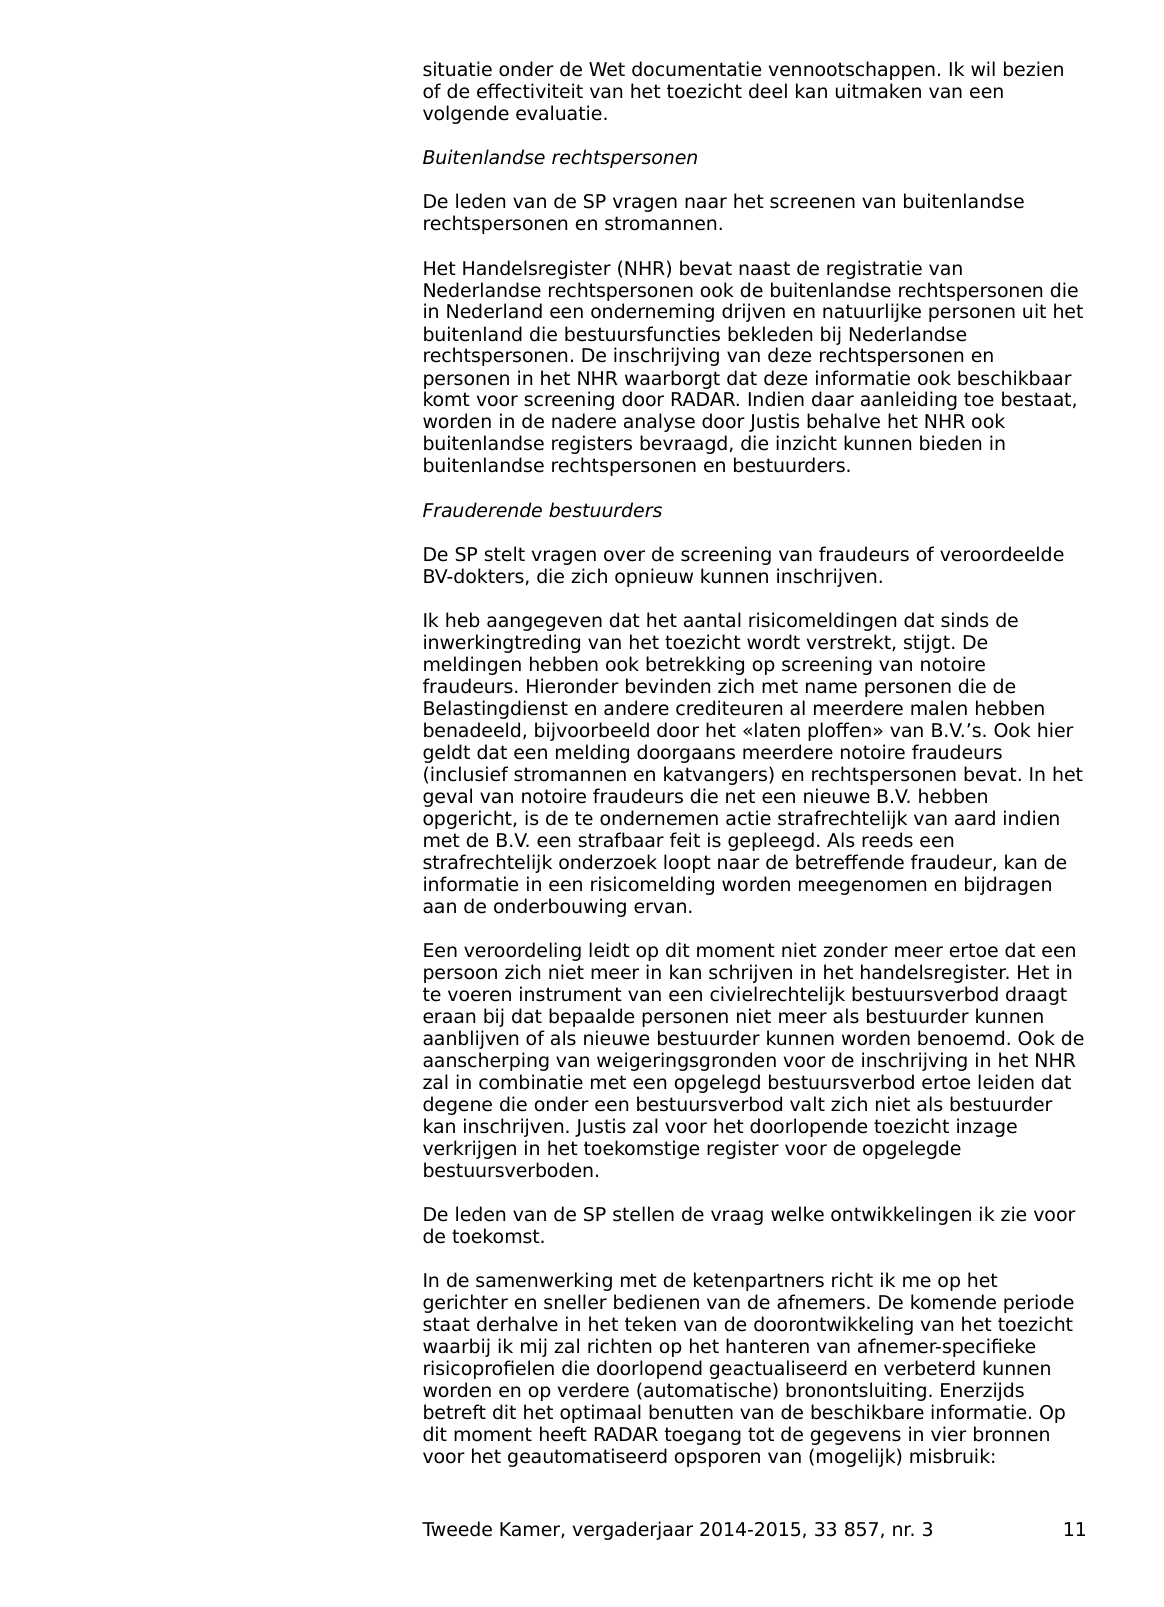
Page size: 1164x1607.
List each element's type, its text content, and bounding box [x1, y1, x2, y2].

subtitle Frauderende bestuurders [422, 499, 1087, 521]
text De SP stelt vragen over de screening van fraudeurs of veroordeelde BV-dokters, die zich opnieuw kunnen inschrijven. [422, 544, 1087, 588]
text Het Handelsregister (NHR) bevat naast de registratie van Nederlandse rechtspersonen ook de buitenlandse rechtspersonen die in Nederland een onderneming drijven en natuurlijke personen uit het buitenland die bestuursfuncties bekleden bij Nederlandse rechtspersonen. De inschrijving van deze rechtspersonen en personen in het NHR waarborgt dat deze informatie ook beschikbaar komt voor screening door RADAR. Indien daar aanleiding toe bestaat, worden in de nadere analyse door Justis behalve het NHR ook buitenlandse registers bevraagd, die inzicht kunnen bieden in buitenlandse rechtspersonen en bestuurders. [422, 257, 1087, 477]
text Ik heb aangegeven dat het aantal risicomeldingen dat sinds de inwerkingtreding van het toezicht wordt verstrekt, stijgt. De meldingen hebben ook betrekking op screening van notoire fraudeurs. Hieronder bevinden zich met name personen die de Belastingdienst en andere crediteuren al meerdere malen hebben benadeeld, bijvoorbeeld door het «laten ploffen» van B.V.’s. Ook hier geldt dat een melding doorgaans meerdere notoire fraudeurs (inclusief stromannen en katvangers) en rechtspersonen bevat. In het geval van notoire fraudeurs die net een nieuwe B.V. hebben opgericht, is de te ondernemen actie strafrechtelijk van aard indien met de B.V. een strafbaar feit is gepleegd. Als reeds een strafrechtelijk onderzoek loopt naar de betreffende fraudeur, kan de informatie in een risicomelding worden meegenomen en bijdragen aan de onderbouwing ervan. [422, 610, 1087, 917]
text De leden van de SP vragen naar het screenen van buitenlandse rechtspersonen en stromannen. [422, 191, 1087, 235]
text In de samenwerking met de ketenpartners richt ik me op het gerichter en sneller bedienen van de afnemers. De komende periode staat derhalve in het teken van de doorontwikkeling van het toezicht waarbij ik mij zal richten op het hanteren van afnemer-specifieke risicoprofielen die doorlopend geactualiseerd en verbeterd kunnen worden en op verdere (automatische) bronontsluiting. Enerzijds betreft dit het optimaal benutten van de beschikbare informatie. Op dit moment heeft RADAR toegang tot de gegevens in vier bronnen voor het geautomatiseerd opsporen van (mogelijk) misbruik: [422, 1270, 1087, 1468]
text Een veroordeling leidt op dit moment niet zonder meer ertoe dat een persoon zich niet meer in kan schrijven in het handelsregister. Het in te voeren instrument van een civielrechtelijk bestuursverbod draagt eraan bij dat bepaalde personen niet meer als bestuurder kunnen aanblijven of als nieuwe bestuurder kunnen worden benoemd. Ook de aanscherping van weigeringsgronden voor de inschrijving in het NHR zal in combinatie met een opgelegd bestuursverbod ertoe leiden dat degene die onder een bestuursverbod valt zich niet als bestuurder kan inschrijven. Justis zal voor het doorlopende toezicht inzage verkrijgen in het toekomstige register voor de opgelegde bestuursverboden. [422, 940, 1087, 1181]
subtitle Buitenlandse rechtspersonen [422, 147, 1087, 169]
text De leden van de SP stellen de vraag welke ontwikkelingen ik zie voor de toekomst. [422, 1204, 1087, 1248]
text situatie onder de Wet documentatie vennootschappen. Ik wil bezien of de effectiviteit van het toezicht deel kan uitmaken van een volgende evaluatie. [422, 59, 1087, 125]
